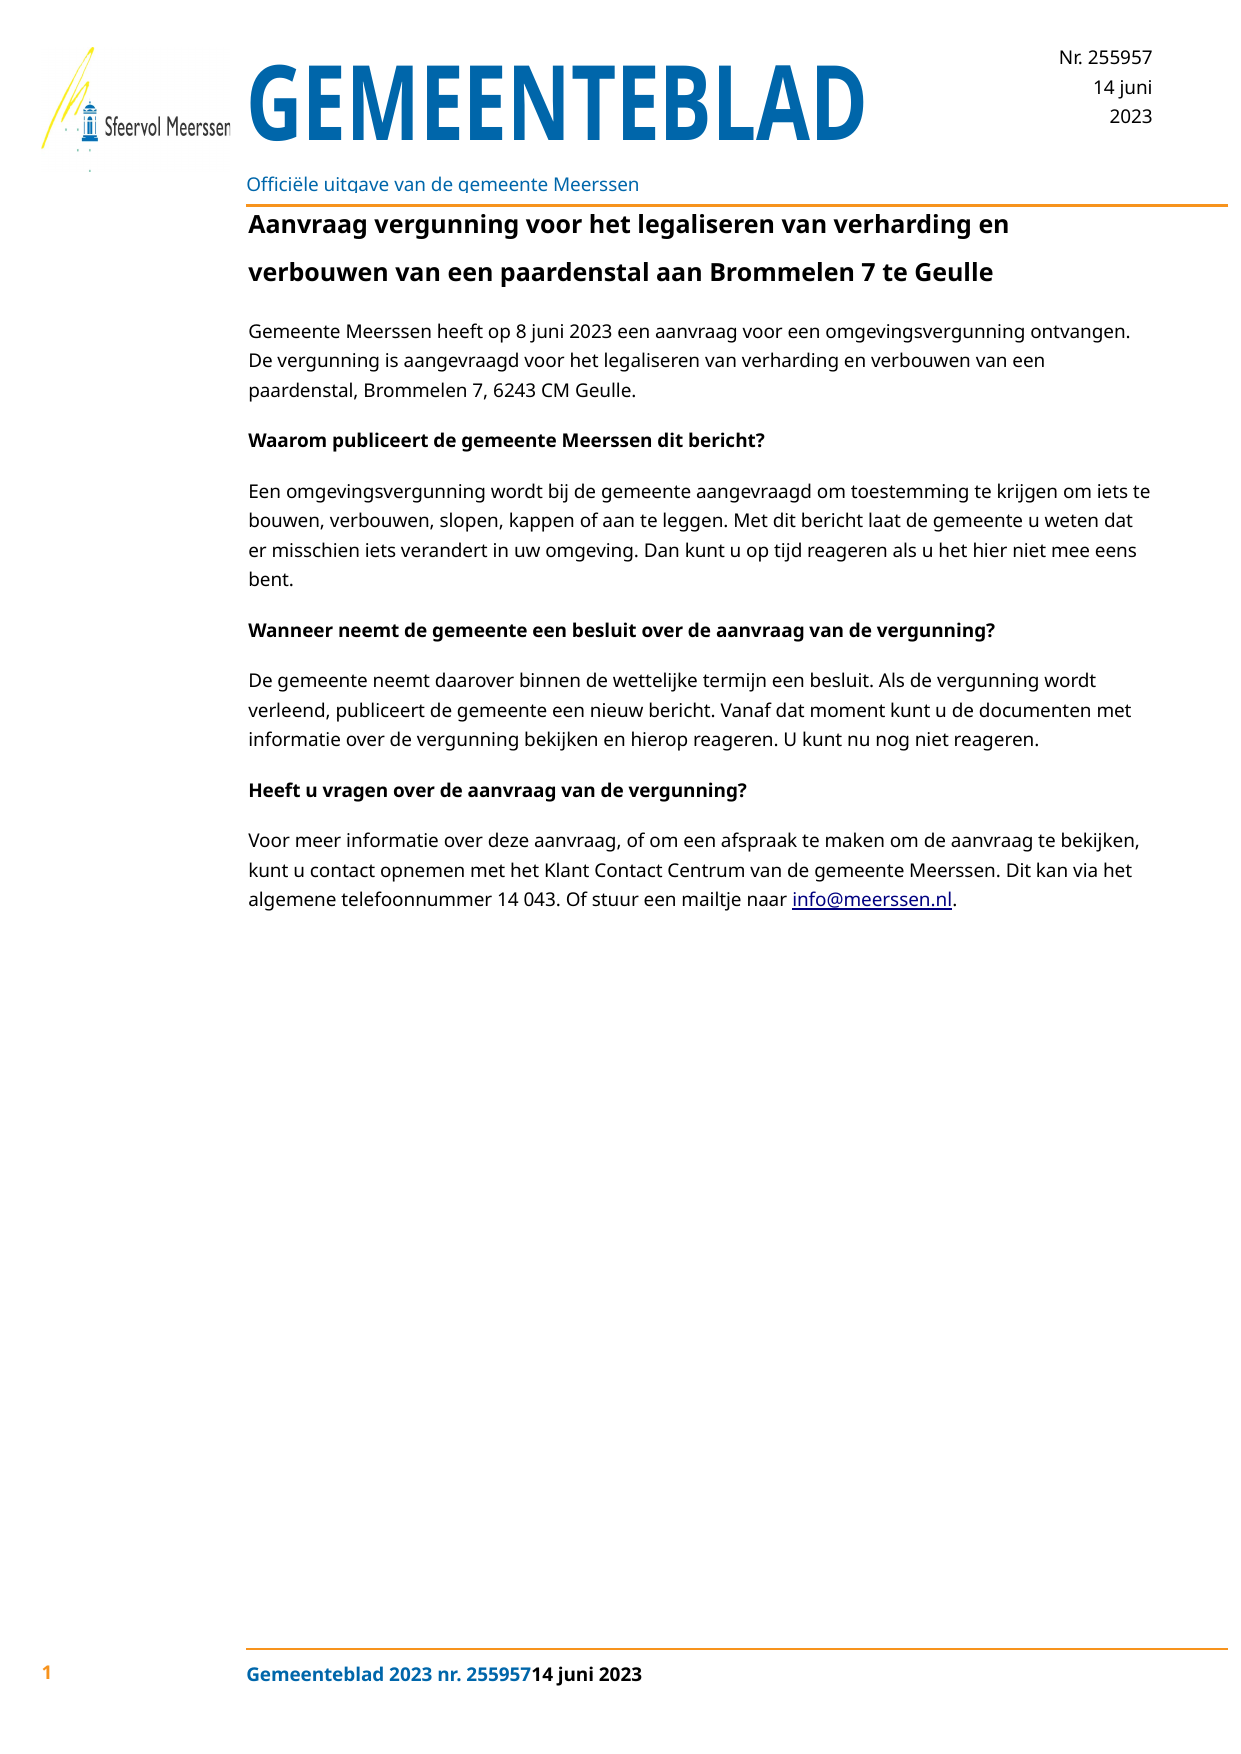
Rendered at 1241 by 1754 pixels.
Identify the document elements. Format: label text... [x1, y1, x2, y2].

text De gemeente neemt daarover binnen de wettelijke termijn een besluit. Als de vergunning wordt verleend, publiceert de gemeente een nieuw bericht. Vanaf dat moment kunt u de documenten met informatie over de vergunning bekijken en hierop reageren. U kunt nu nog niet reageren. [248, 667, 1152, 752]
text Een omgevingsvergunning wordt bij de gemeente aangevraagd om toestemming te krijgen om iets te bouwen, verbouwen, slopen, kappen of aan te leggen. Met dit bericht laat de gemeente u weten dat er misschien iets verandert in uw omgeving. Dan kunt u op tijd reageren als u het hier niet mee eens bent. [248, 478, 1152, 592]
text Wanneer neemt de gemeente een besluit over de aanvraag van de vergunning? [248, 617, 1152, 643]
text Voor meer informatie over deze aanvraag, of om een afspraak te maken om de aanvraag te bekijken, kunt u contact opnemen met het Klant Contact Centrum van de gemeente Meerssen. Dit kan via het algemene telefoonnummer 14 043. Of stuur een mailtje naar info@meerssen.nl. [248, 827, 1152, 912]
text Waarom publiceert de gemeente Meerssen dit bericht? [248, 427, 1152, 453]
text Gemeente Meerssen heeft op 8 juni 2023 een aanvraag voor een omgevingsvergunning ontvangen. De vergunning is aangevraagd voor het legaliseren van verharding en verbouwen van een paardenstal, Brommelen 7, 6243 CM Geulle. [248, 318, 1152, 403]
text Aanvraag vergunning voor het legaliseren van verharding en verbouwen van een paardenstal aan Brommelen 7 te Geulle [248, 207, 1152, 288]
picture [41, 47, 231, 172]
text Heeft u vragen over de aanvraag van de vergunning? [248, 777, 1152, 803]
